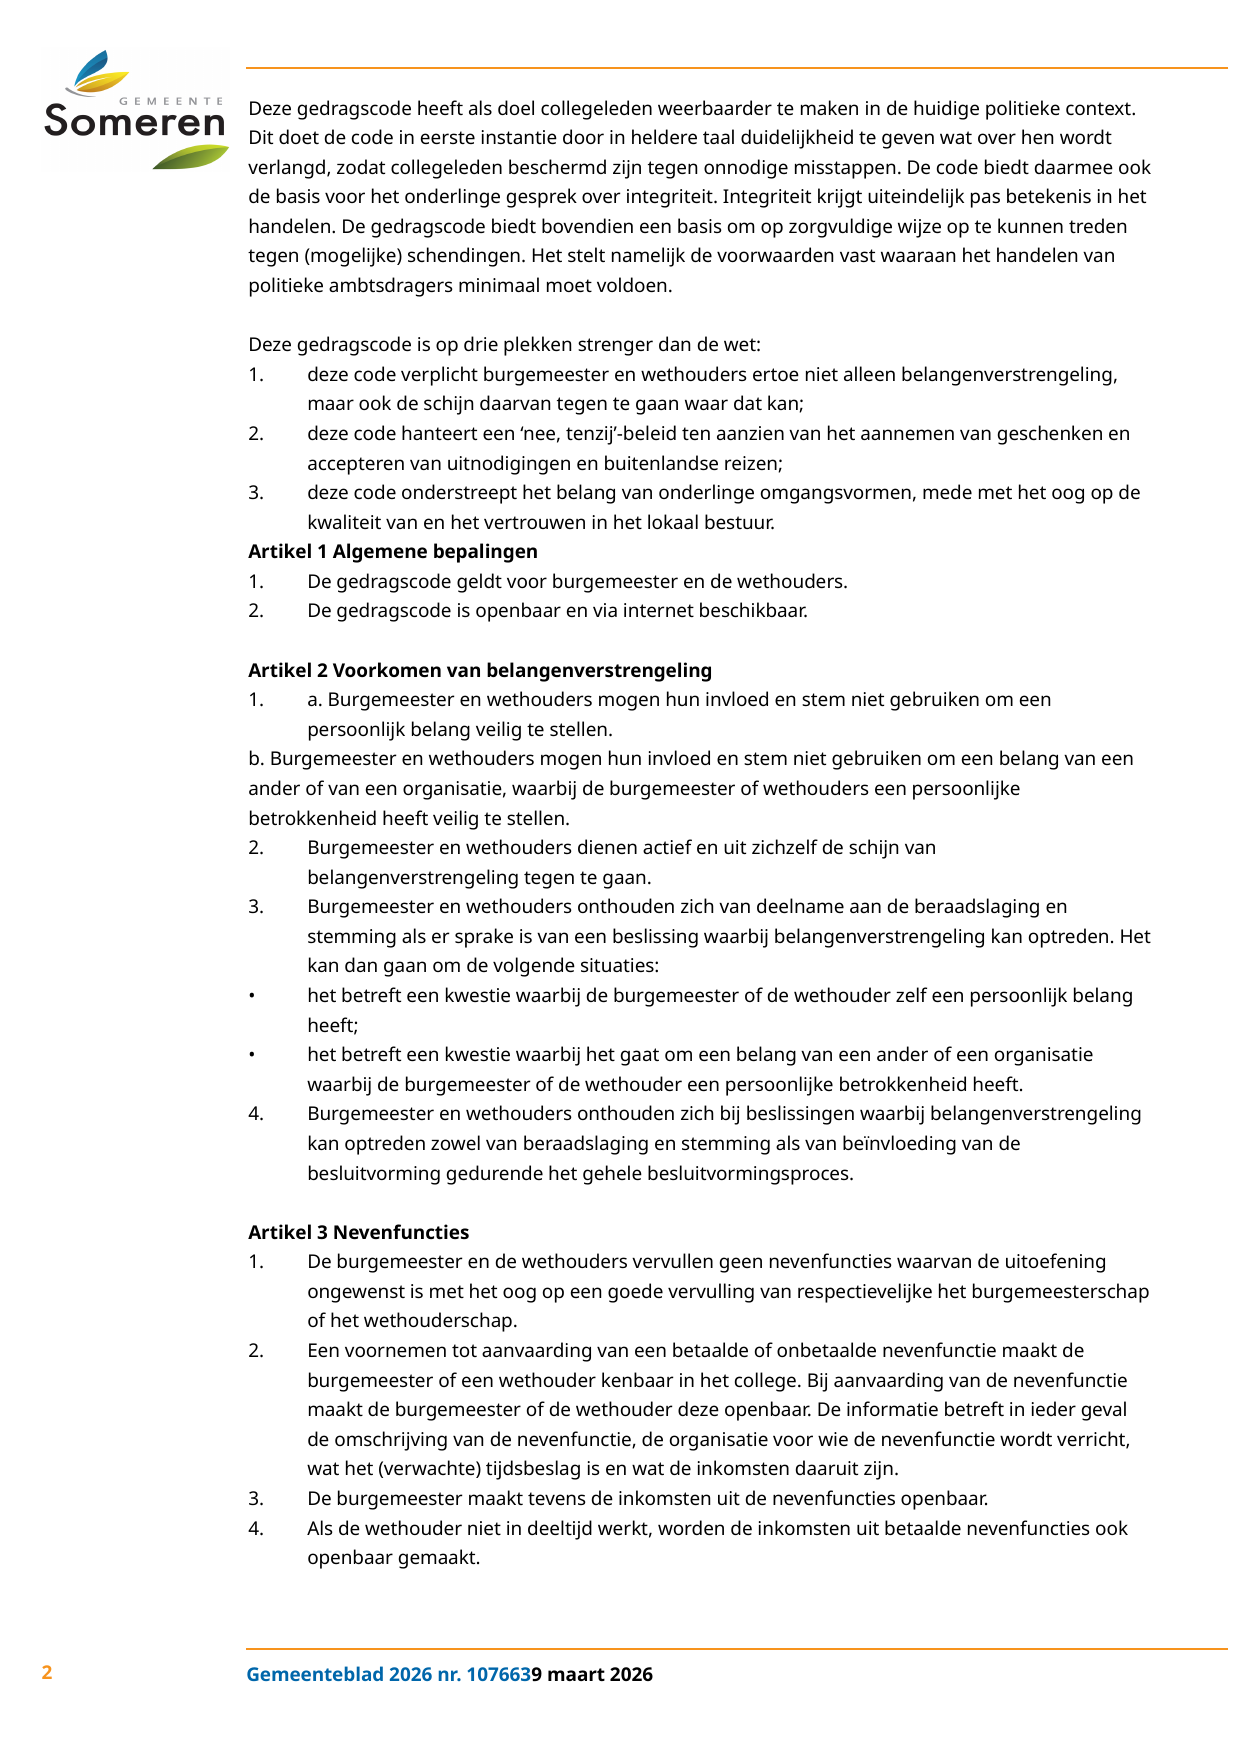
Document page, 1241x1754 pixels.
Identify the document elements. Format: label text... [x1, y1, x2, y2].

text Artikel 3 Nevenfuncties [248, 1219, 1152, 1245]
list a. Burgemeester en wethouders mogen hun invloed en stem niet gebruiken om een persoonlijk belang veilig te stellen. [248, 686, 1152, 742]
list deze code hanteert een ‘nee, tenzij’-beleid ten aanzien van het aannemen van geschenken en accepteren van uitnodigingen en buitenlandse reizen; [248, 420, 1152, 476]
list Burgemeester en wethouders onthouden zich bij beslissingen waarbij belangenverstrengeling kan optreden zowel van beraadslaging en stemming als van beïnvloeding van de besluitvorming gedurende het gehele besluitvormingsproces. [248, 1101, 1152, 1186]
list Burgemeester en wethouders onthouden zich van deelname aan de beraadslaging en stemming als er sprake is van een beslissing waarbij belangenverstrengeling kan optreden. Het kan dan gaan om de volgende situaties: [248, 893, 1152, 978]
text Deze gedragscode heeft als doel collegeleden weerbaarder te maken in de huidige politieke context. Dit doet de code in eerste instantie door in heldere taal duidelijkheid te geven wat over hen wordt verlangd, zodat collegeleden beschermd zijn tegen onnodige misstappen. De code biedt daarmee ook de basis voor het onderlinge gesprek over integriteit. Integriteit krijgt uiteindelijk pas betekenis in het handelen. De gedragscode biedt bovendien een basis om op zorgvuldige wijze op te kunnen treden tegen (mogelijke) schendingen. Het stelt namelijk de voorwaarden vast waaraan het handelen van politieke ambtsdragers minimaal moet voldoen. [248, 95, 1152, 298]
list De burgemeester maakt tevens de inkomsten uit de nevenfuncties openbaar. [248, 1485, 1152, 1511]
list Als de wethouder niet in deeltijd werkt, worden de inkomsten uit betaalde nevenfuncties ook openbaar gemaakt. [248, 1515, 1152, 1570]
text b. Burgemeester en wethouders mogen hun invloed en stem niet gebruiken om een belang van een ander of van een organisatie, waarbij de burgemeester of wethouders een persoonlijke betrokkenheid heeft veilig te stellen. [248, 746, 1152, 831]
list het betreft een kwestie waarbij het gaat om een belang van een ander of een organisatie waarbij de burgemeester of de wethouder een persoonlijke betrokkenheid heeft. [248, 1041, 1152, 1097]
list Burgemeester en wethouders dienen actief en uit zichzelf de schijn van belangenverstrengeling tegen te gaan. [248, 834, 1152, 890]
list De burgemeester en de wethouders vervullen geen nevenfuncties waarvan de uitoefening ongewenst is met het oog op een goede vervulling van respectievelijke het burgemeesterschap of het wethouderschap. [248, 1248, 1152, 1333]
list De gedragscode is openbaar en via internet beschikbaar. [248, 598, 1152, 623]
list Een voornemen tot aanvaarding van een betaalde of onbetaalde nevenfunctie maakt de burgemeester of een wethouder kenbaar in het college. Bij aanvaarding van de nevenfunctie maakt de burgemeester of de wethouder deze openbaar. De informatie betreft in ieder geval de omschrijving van de nevenfunctie, de organisatie voor wie de nevenfunctie wordt verricht, wat het (verwachte) tijdsbeslag is en wat de inkomsten daaruit zijn. [248, 1337, 1152, 1481]
text Deze gedragscode is op drie plekken strenger dan de wet: [248, 331, 1152, 357]
list deze code verplicht burgemeester en wethouders ertoe niet alleen belangenverstrengeling, maar ook de schijn daarvan tegen te gaan waar dat kan; [248, 361, 1152, 416]
text Artikel 1 Algemene bepalingen [248, 538, 1152, 564]
list De gedragscode geldt voor burgemeester en de wethouders. [248, 568, 1152, 594]
list het betreft een kwestie waarbij de burgemeester of de wethouder zelf een persoonlijk belang heeft; [248, 982, 1152, 1038]
picture [41, 47, 231, 172]
list deze code onderstreept het belang van onderlinge omgangsvormen, mede met het oog op de kwaliteit van en het vertrouwen in het lokaal bestuur. [248, 479, 1152, 535]
text Artikel 2 Voorkomen van belangenverstrengeling [248, 657, 1152, 683]
